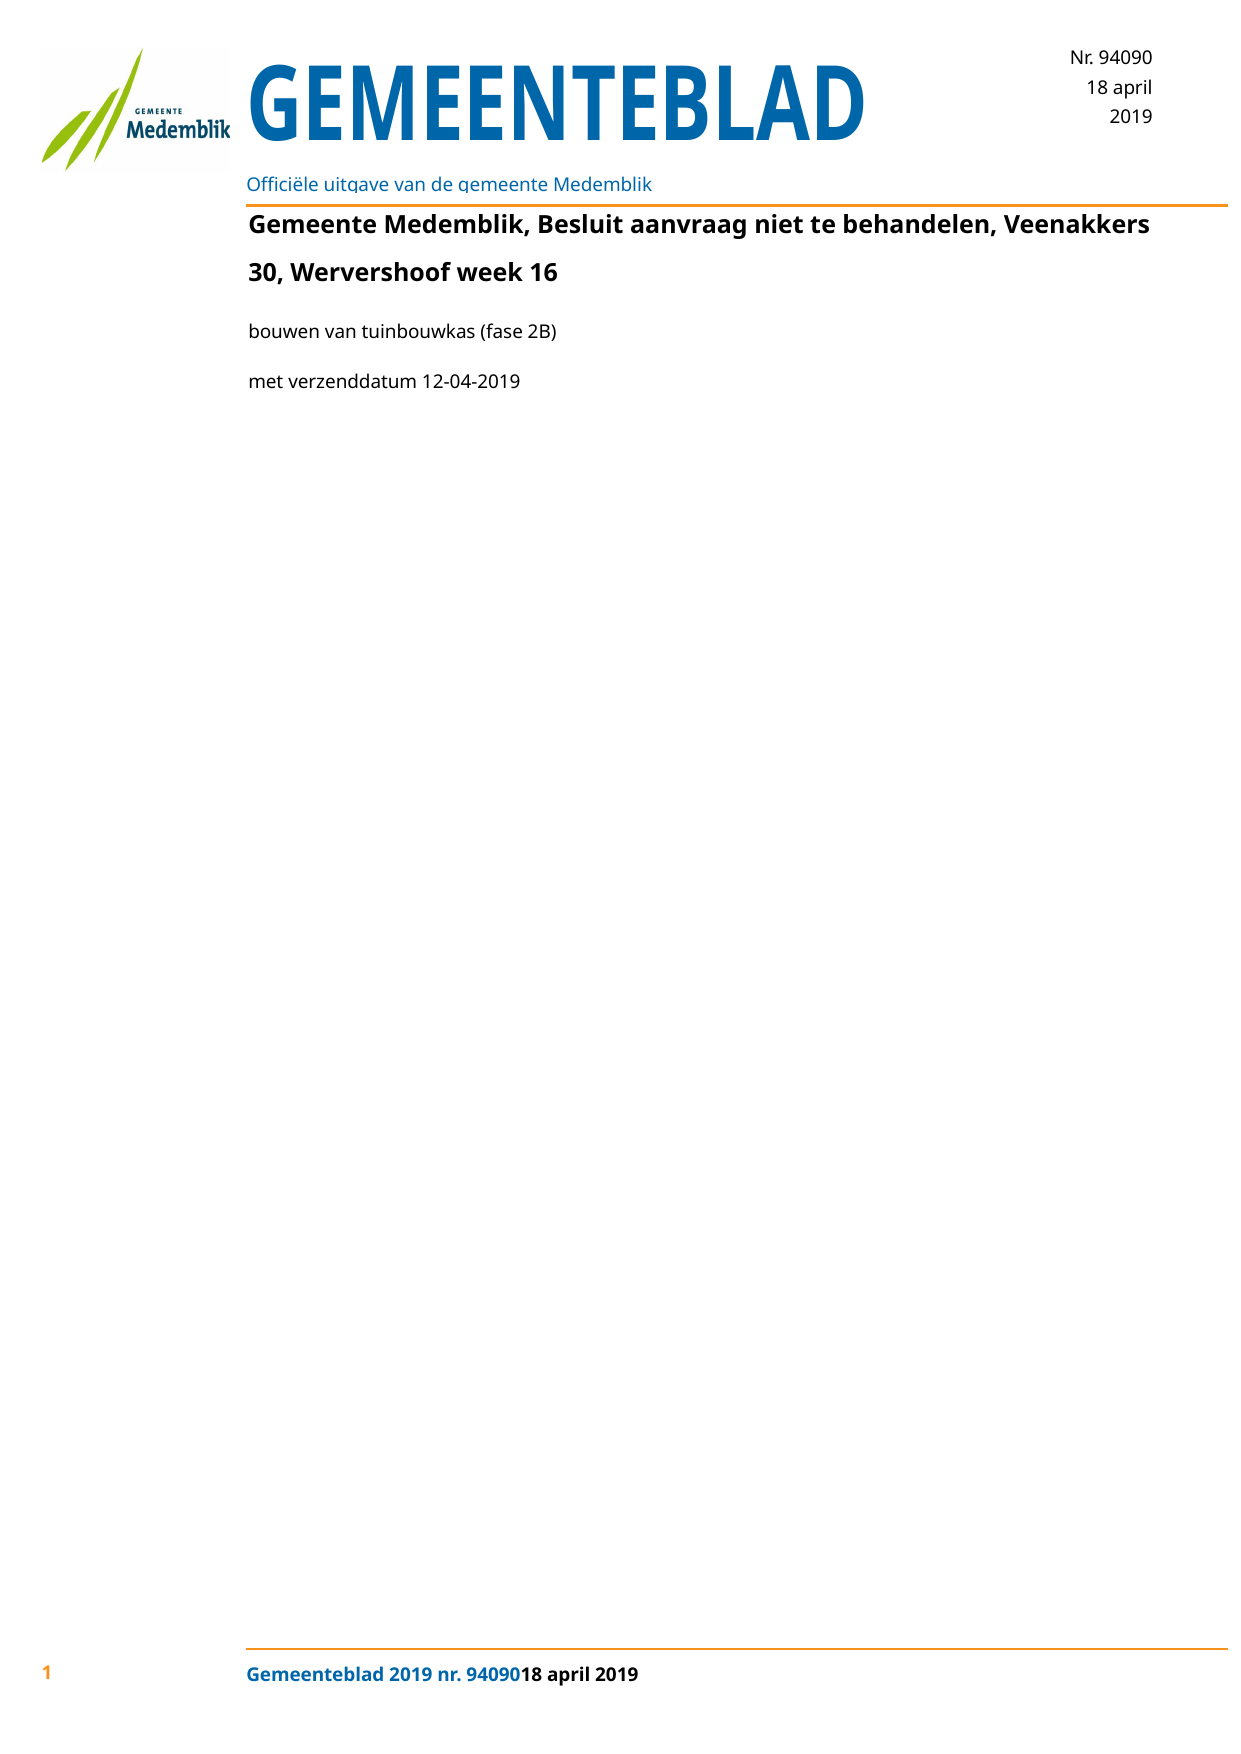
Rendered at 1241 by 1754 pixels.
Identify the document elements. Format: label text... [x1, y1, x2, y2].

picture [41, 47, 231, 172]
text met verzenddatum 12-04-2019 [248, 368, 1152, 394]
text bouwen van tuinbouwkas (fase 2B) [248, 318, 1152, 344]
text Gemeente Medemblik, Besluit aanvraag niet te behandelen, Veenakkers 30, Wervershoof week 16 [248, 207, 1152, 288]
